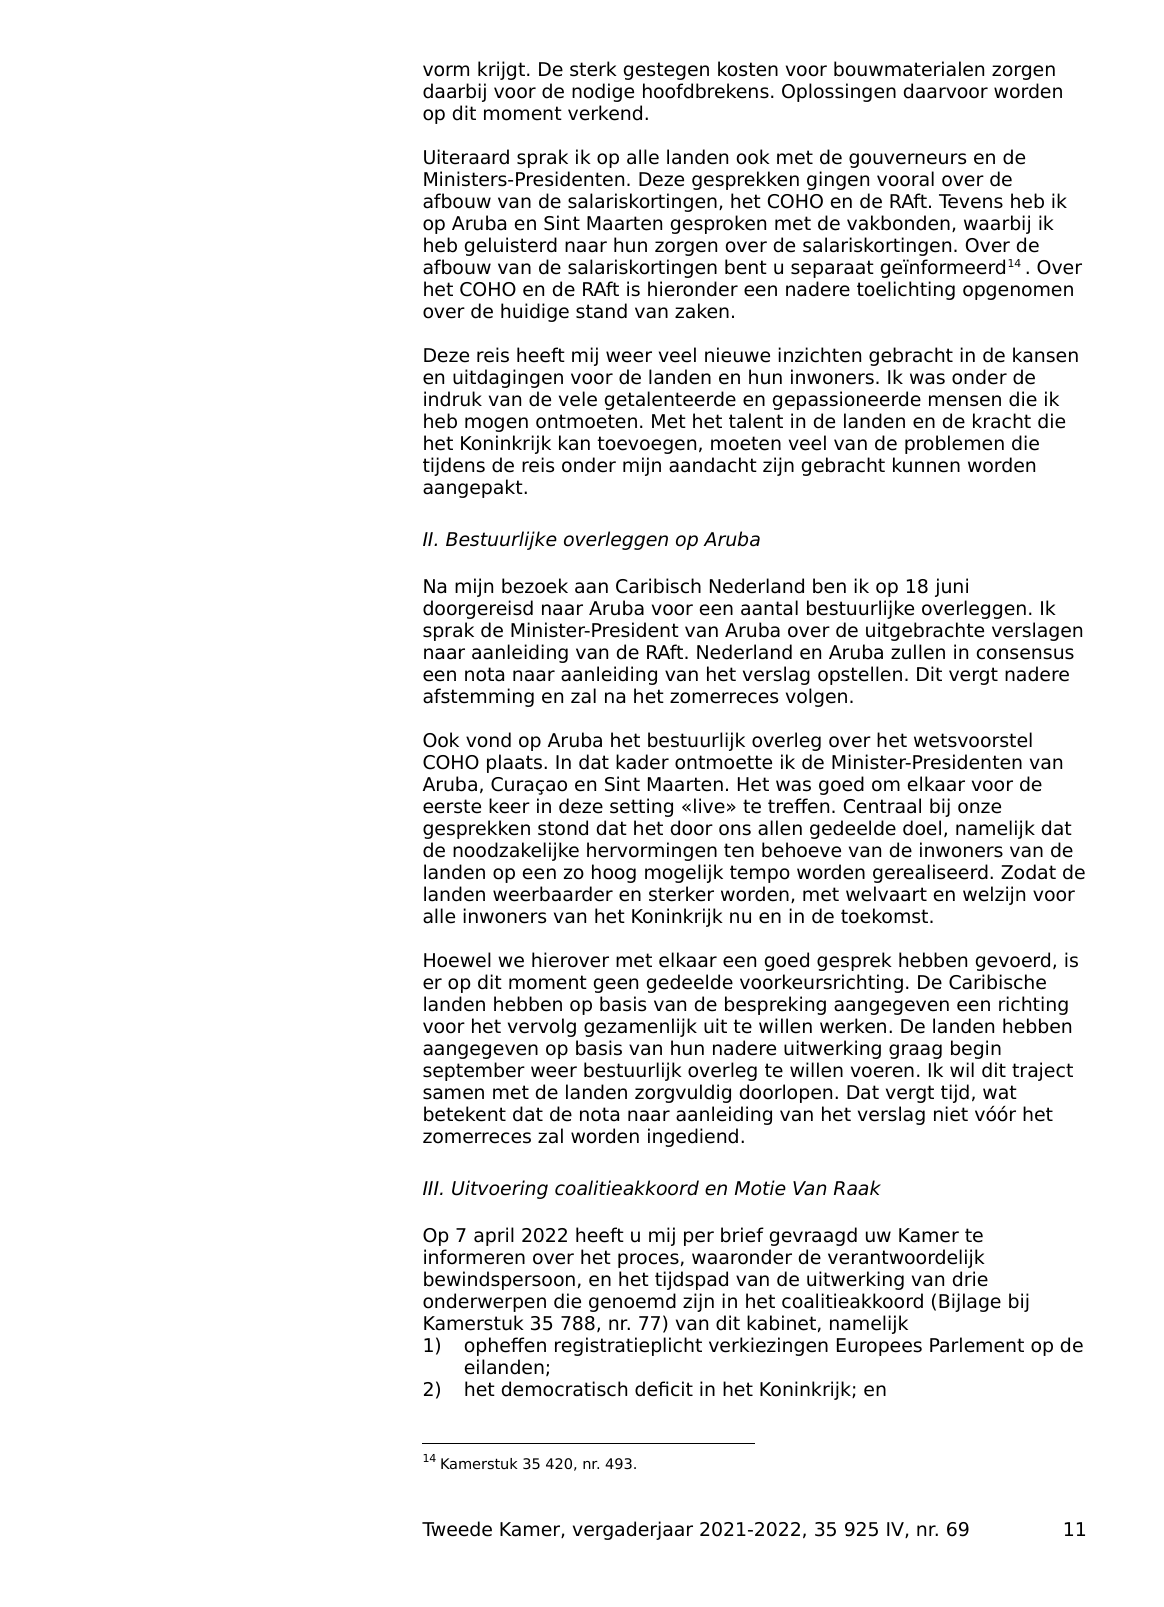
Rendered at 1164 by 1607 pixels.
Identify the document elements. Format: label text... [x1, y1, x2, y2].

text Deze reis heeft mij weer veel nieuwe inzichten gebracht in de kansen en uitdagingen voor de landen en hun inwoners. Ik was onder de indruk van de vele getalenteerde en gepassioneerde mensen die ik heb mogen ontmoeten. Met het talent in de landen en de kracht die het Koninkrijk kan toevoegen, moeten veel van de problemen die tijdens de reis onder mijn aandacht zijn gebracht kunnen worden aangepakt. [422, 345, 1087, 499]
text Op 7 april 2022 heeft u mij per brief gevraagd uw Kamer te informeren over het proces, waaronder de verantwoordelijk bewindspersoon, en het tijdspad van de uitwerking van drie onderwerpen die genoemd zijn in het coalitieakkoord (Bijlage bij Kamerstuk 35 788, nr. 77) van dit kabinet, namelijk [422, 1225, 1087, 1335]
subtitle III. Uitvoering coalitieakkoord en Motie Van Raak [422, 1178, 1087, 1200]
subtitle II. Bestuurlijke overleggen op Aruba [422, 529, 1087, 551]
text 2) het democratisch deficit in het Koninkrijk; en [422, 1379, 1087, 1401]
text Kamerstuk 35 420, nr. 493. [422, 1452, 1087, 1474]
text Hoewel we hierover met elkaar een goed gesprek hebben gevoerd, is er op dit moment geen gedeelde voorkeursrichting. De Caribische landen hebben op basis van de bespreking aangegeven een richting voor het vervolg gezamenlijk uit te willen werken. De landen hebben aangegeven op basis van hun nadere uitwerking graag begin september weer bestuurlijk overleg te willen voeren. Ik wil dit traject samen met de landen zorgvuldig doorlopen. Dat vergt tijd, wat betekent dat de nota naar aanleiding van het verslag niet vóór het zomerreces zal worden ingediend. [422, 950, 1087, 1148]
text 1) opheffen registratieplicht verkiezingen Europees Parlement op de eilanden; [422, 1335, 1087, 1379]
text Na mijn bezoek aan Caribisch Nederland ben ik op 18 juni doorgereisd naar Aruba voor een aantal bestuurlijke overleggen. Ik sprak de Minister-President van Aruba over de uitgebrachte verslagen naar aanleiding van de RAft. Nederland en Aruba zullen in consensus een nota naar aanleiding van het verslag opstellen. Dit vergt nadere afstemming en zal na het zomerreces volgen. [422, 576, 1087, 708]
text Ook vond op Aruba het bestuurlijk overleg over het wetsvoorstel COHO plaats. In dat kader ontmoette ik de Minister-Presidenten van Aruba, Curaçao en Sint Maarten. Het was goed om elkaar voor de eerste keer in deze setting «live» te treffen. Centraal bij onze gesprekken stond dat het door ons allen gedeelde doel, namelijk dat de noodzakelijke hervormingen ten behoeve van de inwoners van de landen op een zo hoog mogelijk tempo worden gerealiseerd. Zodat de landen weerbaarder en sterker worden, met welvaart en welzijn voor alle inwoners van het Koninkrijk nu en in de toekomst. [422, 730, 1087, 928]
text vorm krijgt. De sterk gestegen kosten voor bouwmaterialen zorgen daarbij voor de nodige hoofdbrekens. Oplossingen daarvoor worden op dit moment verkend. [422, 59, 1087, 125]
text Uiteraard sprak ik op alle landen ook met de gouverneurs en de Ministers-Presidenten. Deze gesprekken gingen vooral over de afbouw van de salariskortingen, het COHO en de RAft. Tevens heb ik op Aruba en Sint Maarten gesproken met de vakbonden, waarbij ik heb geluisterd naar hun zorgen over de salariskortingen. Over de afbouw van de salariskortingen bent u separaat geïnformeerd. Over het COHO en de RAft is hieronder een nadere toelichting opgenomen over de huidige stand van zaken. [422, 147, 1087, 323]
